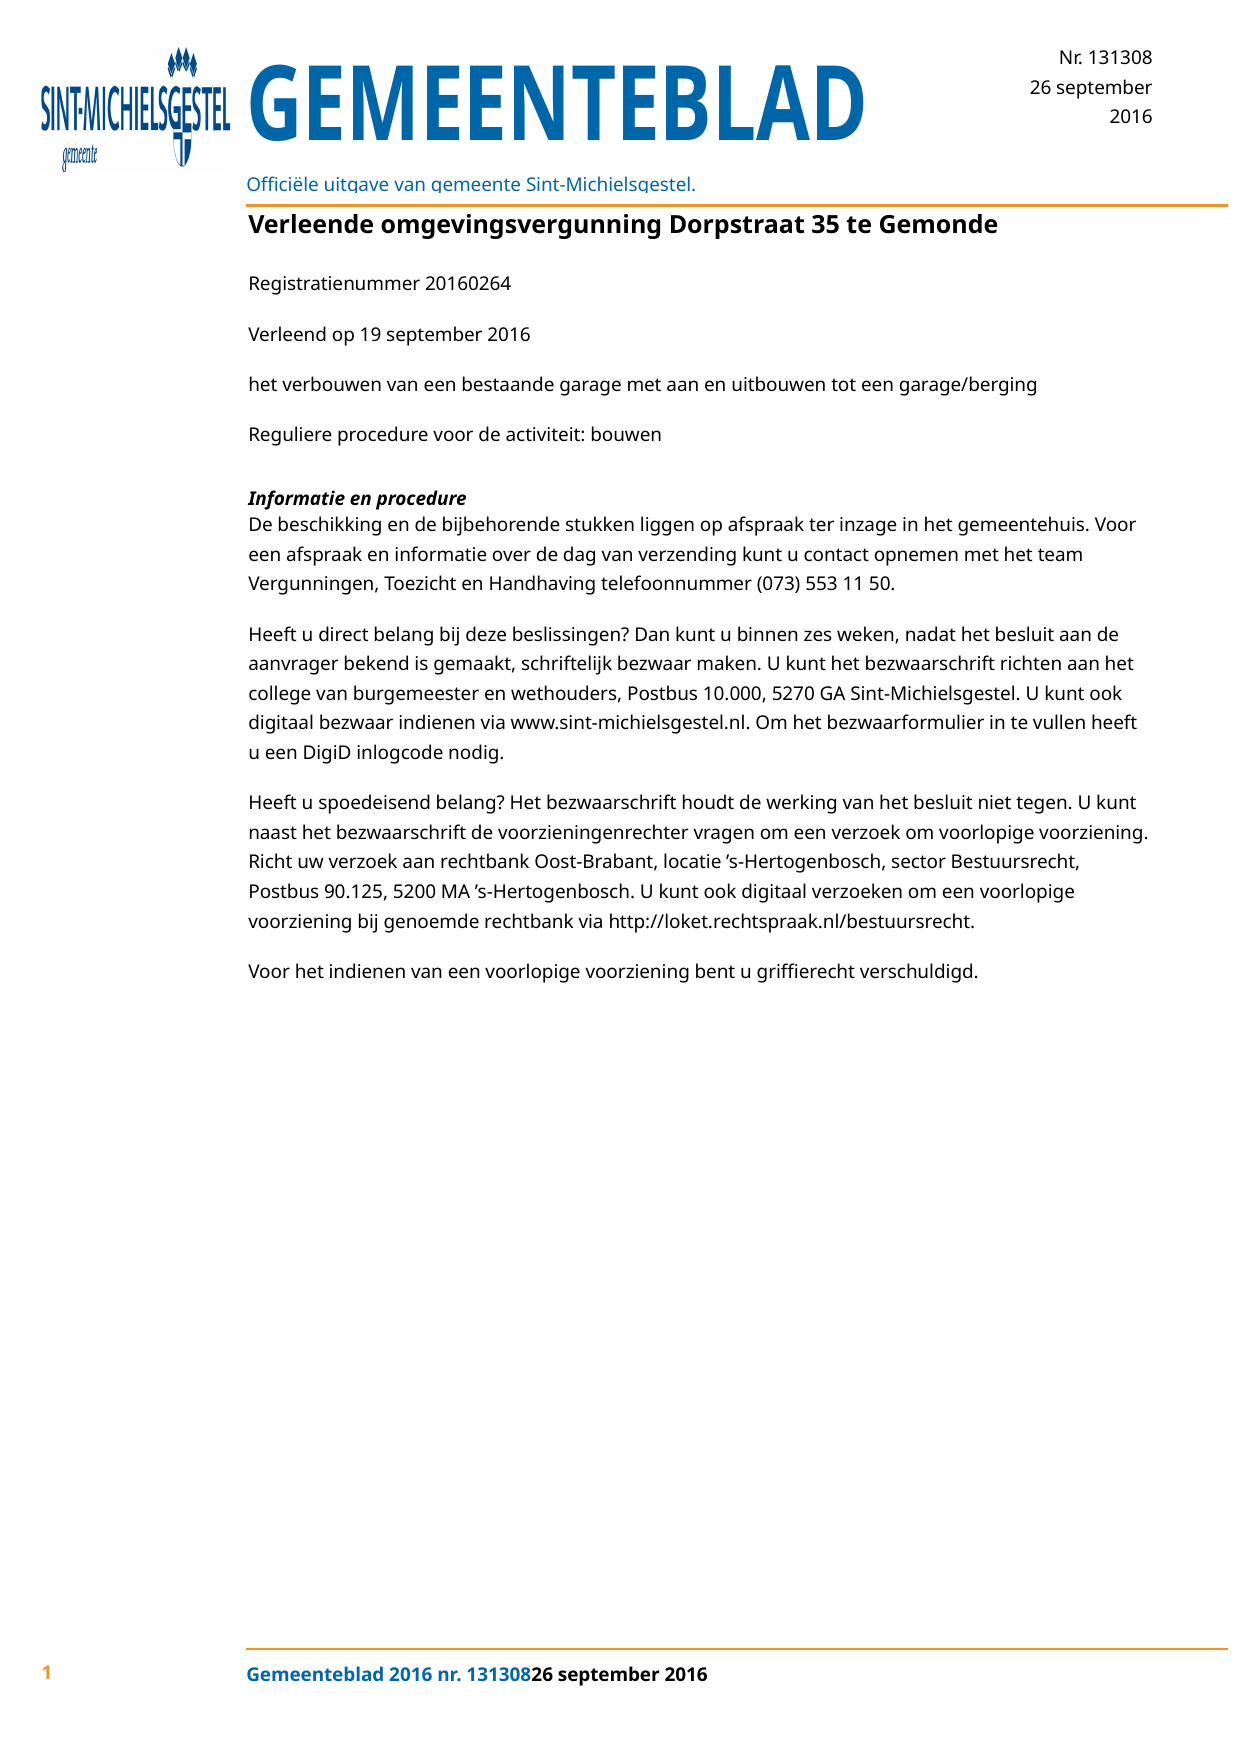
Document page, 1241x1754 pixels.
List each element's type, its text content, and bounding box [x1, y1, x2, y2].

picture [41, 47, 231, 172]
text Reguliere procedure voor de activiteit: bouwen [248, 422, 1152, 447]
text Registratienummer 20160264 [248, 270, 1152, 296]
text Verleende omgevingsvergunning Dorpstraat 35 te Gemonde [248, 207, 1152, 241]
text Verleend op 19 september 2016 [248, 321, 1152, 346]
text Voor het indienen van een voorlopige voorziening bent u griffierecht verschuldigd. [248, 958, 1152, 984]
text Heeft u direct belang bij deze beslissingen? Dan kunt u binnen zes weken, nadat het besluit aan de aanvrager bekend is gemaakt, schriftelijk bezwaar maken. U kunt het bezwaarschrift richten aan het college van burgemeester en wethouders, Postbus 10.000, 5270 GA Sint-Michielsgestel. U kunt ook digitaal bezwaar indienen via www.sint-michielsgestel.nl. Om het bezwaarformulier in te vullen heeft u een DigiD inlogcode nodig. [248, 621, 1152, 765]
text Informatie en procedure [248, 486, 1152, 511]
text De beschikking en de bijbehorende stukken liggen op afspraak ter inzage in het gemeentehuis. Voor een afspraak en informatie over de dag van verzending kunt u contact opnemen met het team Vergunningen, Toezicht en Handhaving telefoonnummer (073) 553 11 50. [248, 511, 1152, 596]
text Heeft u spoedeisend belang? Het bezwaarschrift houdt de werking van het besluit niet tegen. U kunt naast het bezwaarschrift de voorzieningenrechter vragen om een verzoek om voorlopige voorziening. Richt uw verzoek aan rechtbank Oost-Brabant, locatie ’s-Hertogenbosch, sector Bestuursrecht, Postbus 90.125, 5200 MA ’s-Hertogenbosch. U kunt ook digitaal verzoeken om een voorlopige voorziening bij genoemde rechtbank via http://loket.rechtspraak.nl/bestuursrecht. [248, 789, 1152, 934]
text het verbouwen van een bestaande garage met aan en uitbouwen tot een garage/berging [248, 371, 1152, 397]
